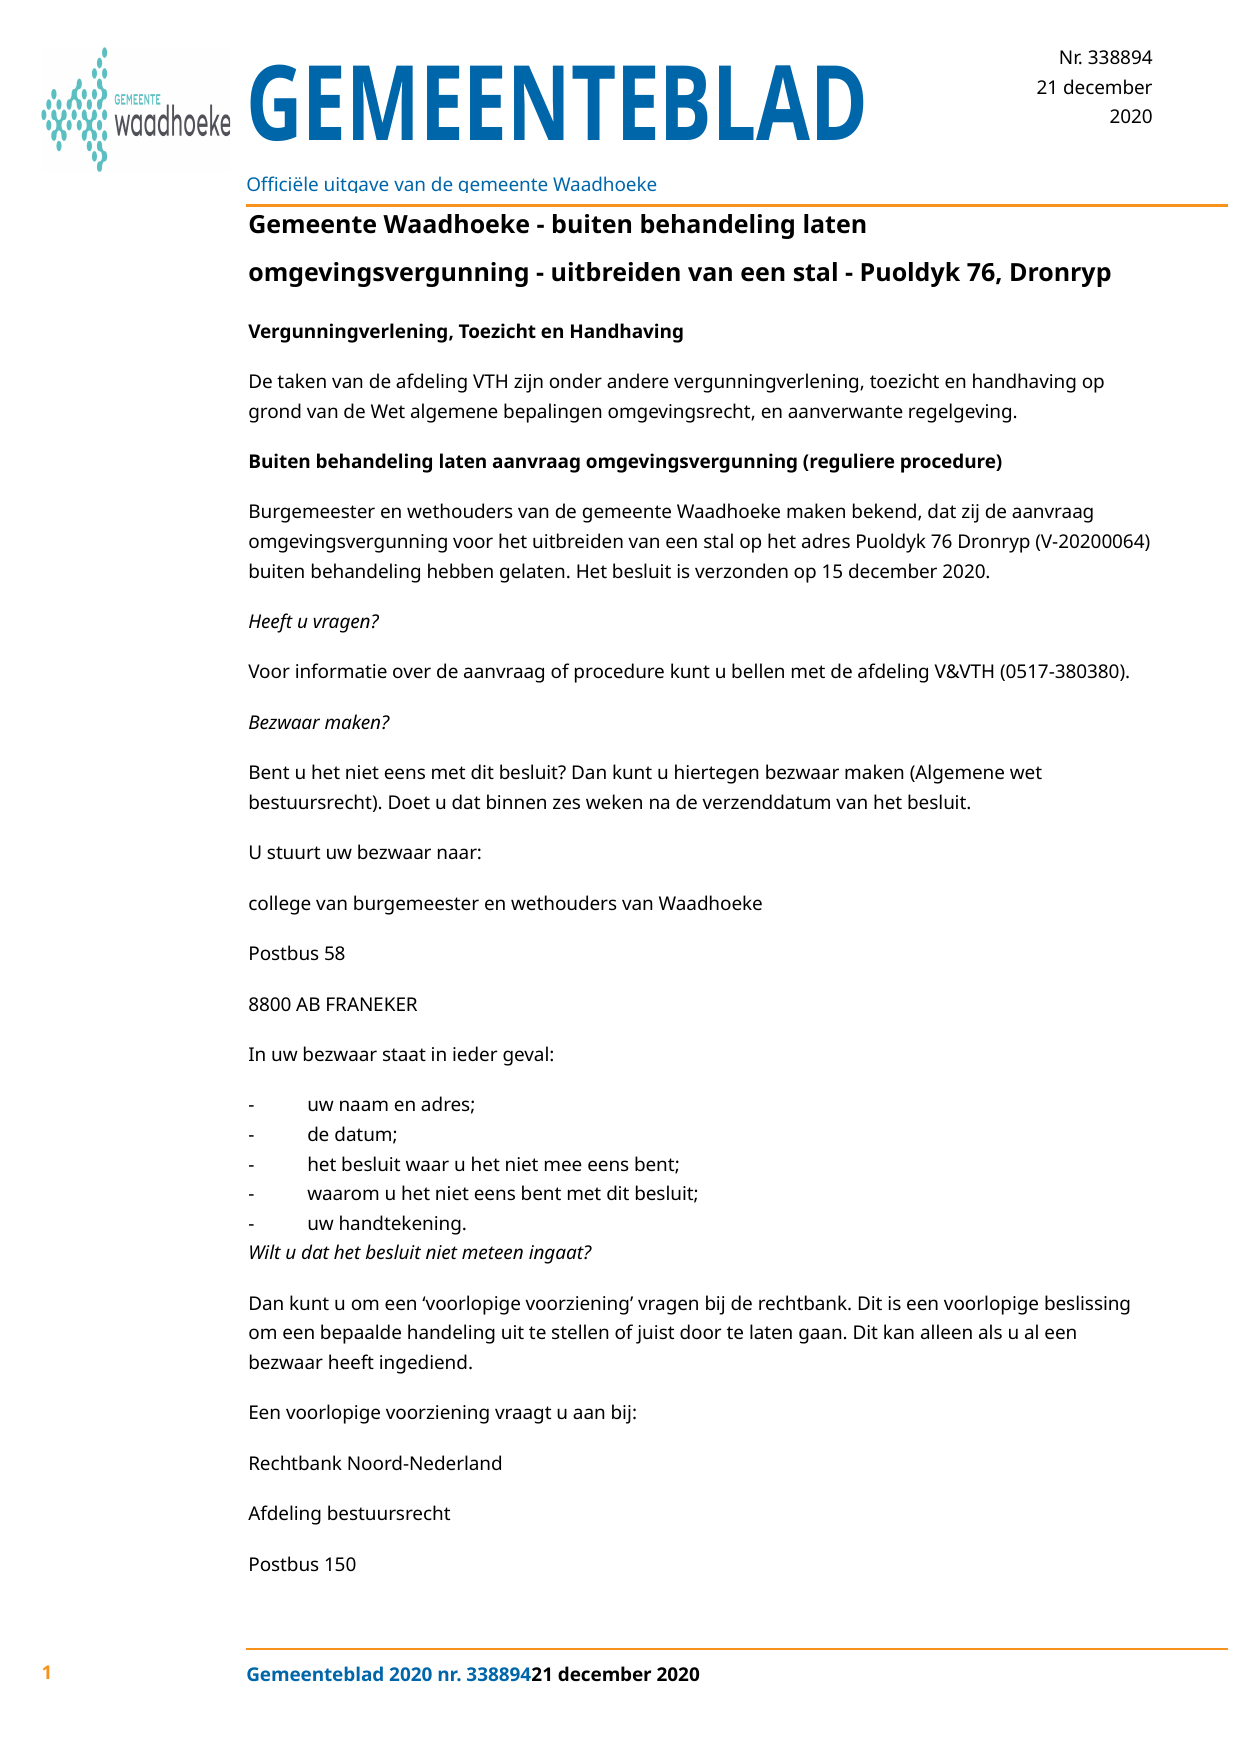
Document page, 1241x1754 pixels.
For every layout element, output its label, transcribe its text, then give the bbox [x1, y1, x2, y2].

text Afdeling bestuursrecht [248, 1500, 1152, 1526]
text Voor informatie over de aanvraag of procedure kunt u bellen met de afdeling V&VTH (0517-380380). [248, 659, 1152, 684]
list uw handtekening. [248, 1210, 1152, 1236]
list de datum; [248, 1121, 1152, 1147]
text Een voorlopige voorziening vraagt u aan bij: [248, 1399, 1152, 1425]
text 8800 AB FRANEKER [248, 991, 1152, 1017]
text Postbus 58 [248, 940, 1152, 966]
text Dan kunt u om een ‘voorlopige voorziening’ vragen bij de rechtbank. Dit is een voorlopige beslissing om een bepaalde handeling uit te stellen of juist door te laten gaan. Dit kan alleen als u al een bezwaar heeft ingediend. [248, 1290, 1152, 1375]
text De taken van de afdeling VTH zijn onder andere vergunningverlening, toezicht en handhaving op grond van de Wet algemene bepalingen omgevingsrecht, en aanverwante regelgeving. [248, 368, 1152, 424]
text In uw bezwaar staat in ieder geval: [248, 1041, 1152, 1067]
text Wilt u dat het besluit niet meteen ingaat? [248, 1239, 1152, 1265]
text Bent u het niet eens met dit besluit? Dan kunt u hiertegen bezwaar maken (Algemene wet bestuursrecht). Doet u dat binnen zes weken na de verzenddatum van het besluit. [248, 759, 1152, 815]
text Heeft u vragen? [248, 608, 1152, 634]
text Burgemeester en wethouders van de gemeente Waadhoeke maken bekend, dat zij de aanvraag omgevingsvergunning voor het uitbreiden van een stal op het adres Puoldyk 76 Dronryp (V-20200064) buiten behandeling hebben gelaten. Het besluit is verzonden op 15 december 2020. [248, 499, 1152, 584]
picture [41, 47, 231, 172]
text Postbus 150 [248, 1551, 1152, 1577]
text Vergunningverlening, Toezicht en Handhaving [248, 318, 1152, 344]
list waarom u het niet eens bent met dit besluit; [248, 1180, 1152, 1206]
text Buiten behandeling laten aanvraag omgevingsvergunning (reguliere procedure) [248, 448, 1152, 474]
text U stuurt uw bezwaar naar: [248, 839, 1152, 865]
list uw naam en adres; [248, 1092, 1152, 1117]
text Rechtbank Noord-Nederland [248, 1450, 1152, 1476]
text Gemeente Waadhoeke - buiten behandeling laten omgevingsvergunning - uitbreiden van een stal - Puoldyk 76, Dronryp [248, 207, 1152, 288]
text college van burgemeester en wethouders van Waadhoeke [248, 890, 1152, 916]
list het besluit waar u het niet mee eens bent; [248, 1151, 1152, 1177]
text Bezwaar maken? [248, 709, 1152, 735]
